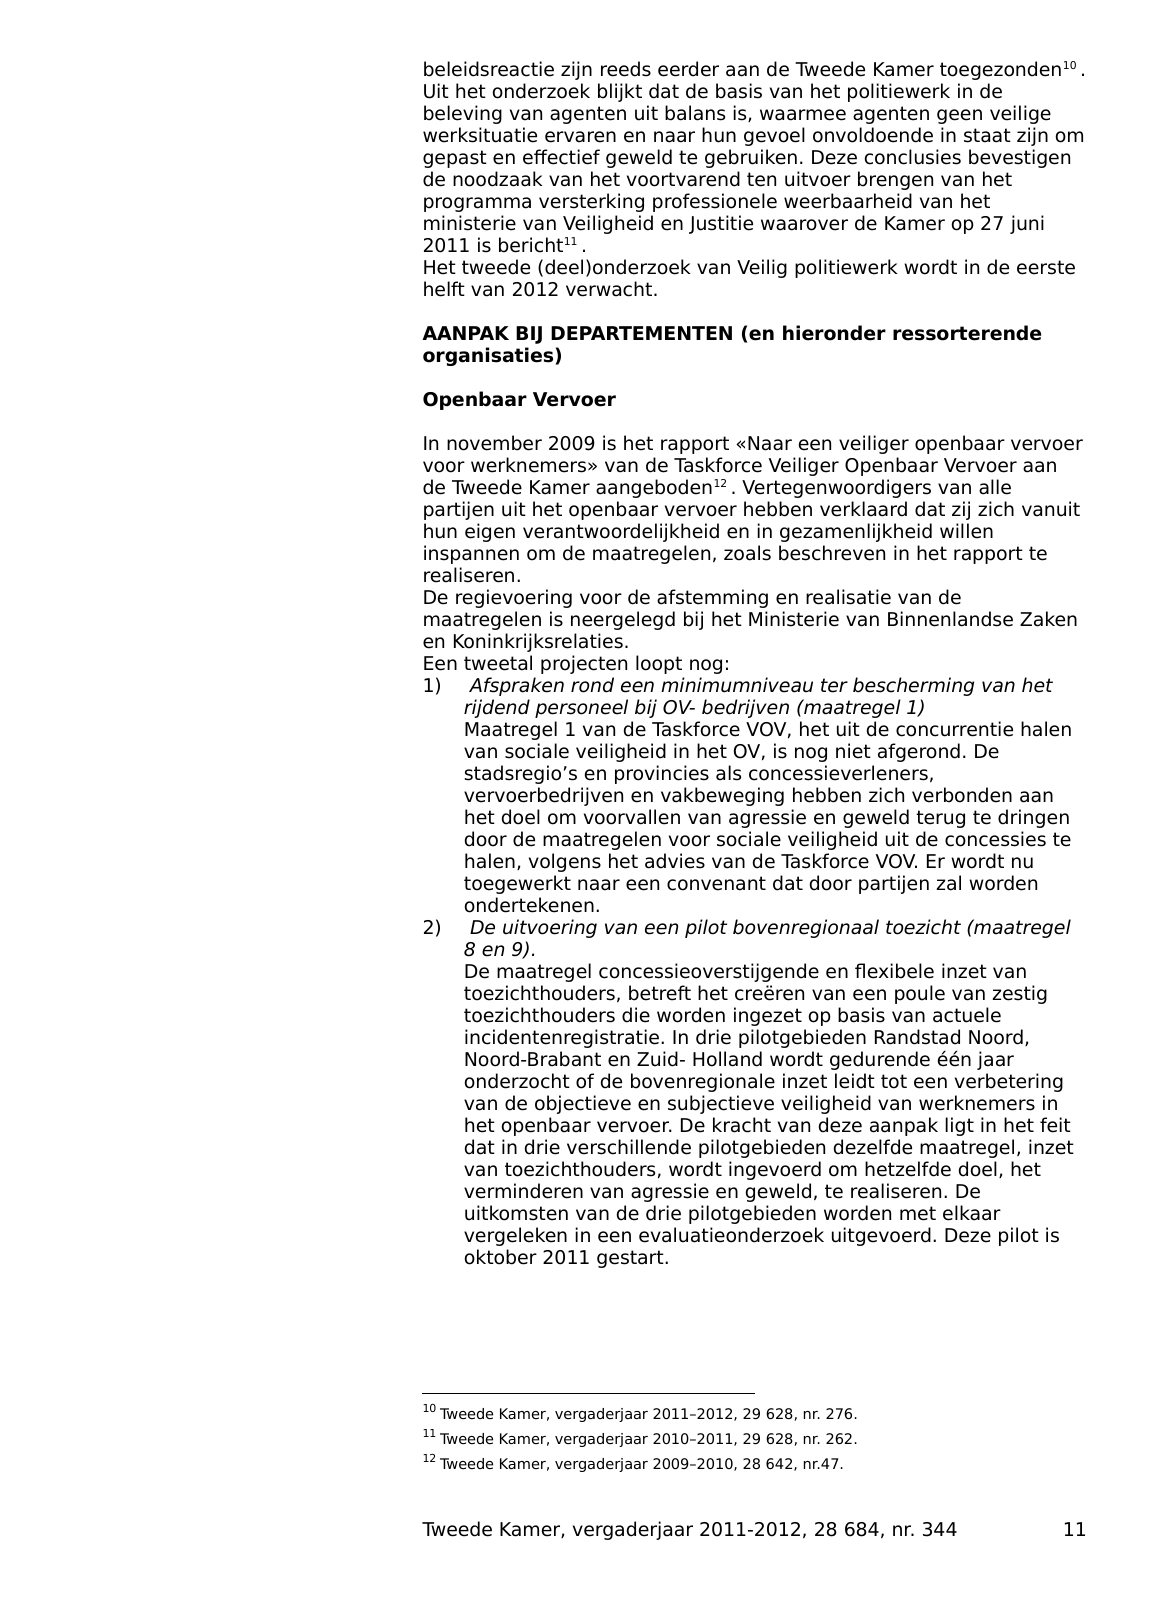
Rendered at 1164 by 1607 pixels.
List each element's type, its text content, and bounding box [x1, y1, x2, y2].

text Maatregel 1 van de Taskforce VOV, het uit de concurrentie halen van sociale veiligheid in het OV, is nog niet afgerond. De stadsregio’s en provincies als concessieverleners, vervoerbedrijven en vakbeweging hebben zich verbonden aan het doel om voorvallen van agressie en geweld terug te dringen door de maatregelen voor sociale veiligheid uit de concessies te halen, volgens het advies van de Taskforce VOV. Er wordt nu toegewerkt naar een convenant dat door partijen zal worden ondertekenen. [464, 719, 1087, 917]
text Tweede Kamer, vergaderjaar 2011–2012, 29 628, nr. 276. [422, 1402, 1087, 1424]
text De maatregel concessieoverstijgende en flexibele inzet van toezichthouders, betreft het creëren van een poule van zestig toezichthouders die worden ingezet op basis van actuele incidentenregistratie. In drie pilotgebieden Randstad Noord, Noord-Brabant en Zuid- Holland wordt gedurende één jaar onderzocht of de bovenregionale inzet leidt tot een verbetering van de objectieve en subjectieve veiligheid van werknemers in het openbaar vervoer. De kracht van deze aanpak ligt in het feit dat in drie verschillende pilotgebieden dezelfde maatregel, inzet van toezichthouders, wordt ingevoerd om hetzelfde doel, het verminderen van agressie en geweld, te realiseren. De uitkomsten van de drie pilotgebieden worden met elkaar vergeleken in een evaluatieonderzoek uitgevoerd. Deze pilot is oktober 2011 gestart. [464, 961, 1087, 1268]
text De regievoering voor de afstemming en realisatie van de maatregelen is neergelegd bij het Ministerie van Binnenlandse Zaken en Koninkrijksrelaties. [422, 587, 1087, 653]
text Het tweede (deel)onderzoek van Veilig politiewerk wordt in de eerste helft van 2012 verwacht. [422, 257, 1087, 301]
subtitle AANPAK BIJ DEPARTEMENTEN (en hieronder ressorterende organisaties) [422, 323, 1087, 367]
text In november 2009 is het rapport «Naar een veiliger openbaar vervoer voor werknemers» van de Taskforce Veiliger Openbaar Vervoer aan de Tweede Kamer aangeboden. Vertegenwoordigers van alle partijen uit het openbaar vervoer hebben verklaard dat zij zich vanuit hun eigen verantwoordelijkheid en in gezamenlijkheid willen inspannen om de maatregelen, zoals beschreven in het rapport te realiseren. [422, 433, 1087, 587]
text beleidsreactie zijn reeds eerder aan de Tweede Kamer toegezonden. Uit het onderzoek blijkt dat de basis van het politiewerk in de beleving van agenten uit balans is, waarmee agenten geen veilige werksituatie ervaren en naar hun gevoel onvoldoende in staat zijn om gepast en effectief geweld te gebruiken. Deze conclusies bevestigen de noodzaak van het voortvarend ten uitvoer brengen van het programma versterking professionele weerbaarheid van het ministerie van Veiligheid en Justitie waarover de Kamer op 27 juni 2011 is bericht. [422, 59, 1087, 257]
text 2) De uitvoering van een pilot bovenregionaal toezicht (maatregel 8 en 9). [422, 917, 1087, 961]
text Tweede Kamer, vergaderjaar 2009–2010, 28 642, nr.47. [422, 1452, 1087, 1474]
text 1) Afspraken rond een minimumniveau ter bescherming van het rijdend personeel bij OV- bedrijven (maatregel 1) [422, 675, 1087, 719]
text Een tweetal projecten loopt nog: [422, 653, 1087, 675]
subtitle Openbaar Vervoer [422, 389, 1087, 411]
text Tweede Kamer, vergaderjaar 2010–2011, 29 628, nr. 262. [422, 1427, 1087, 1449]
